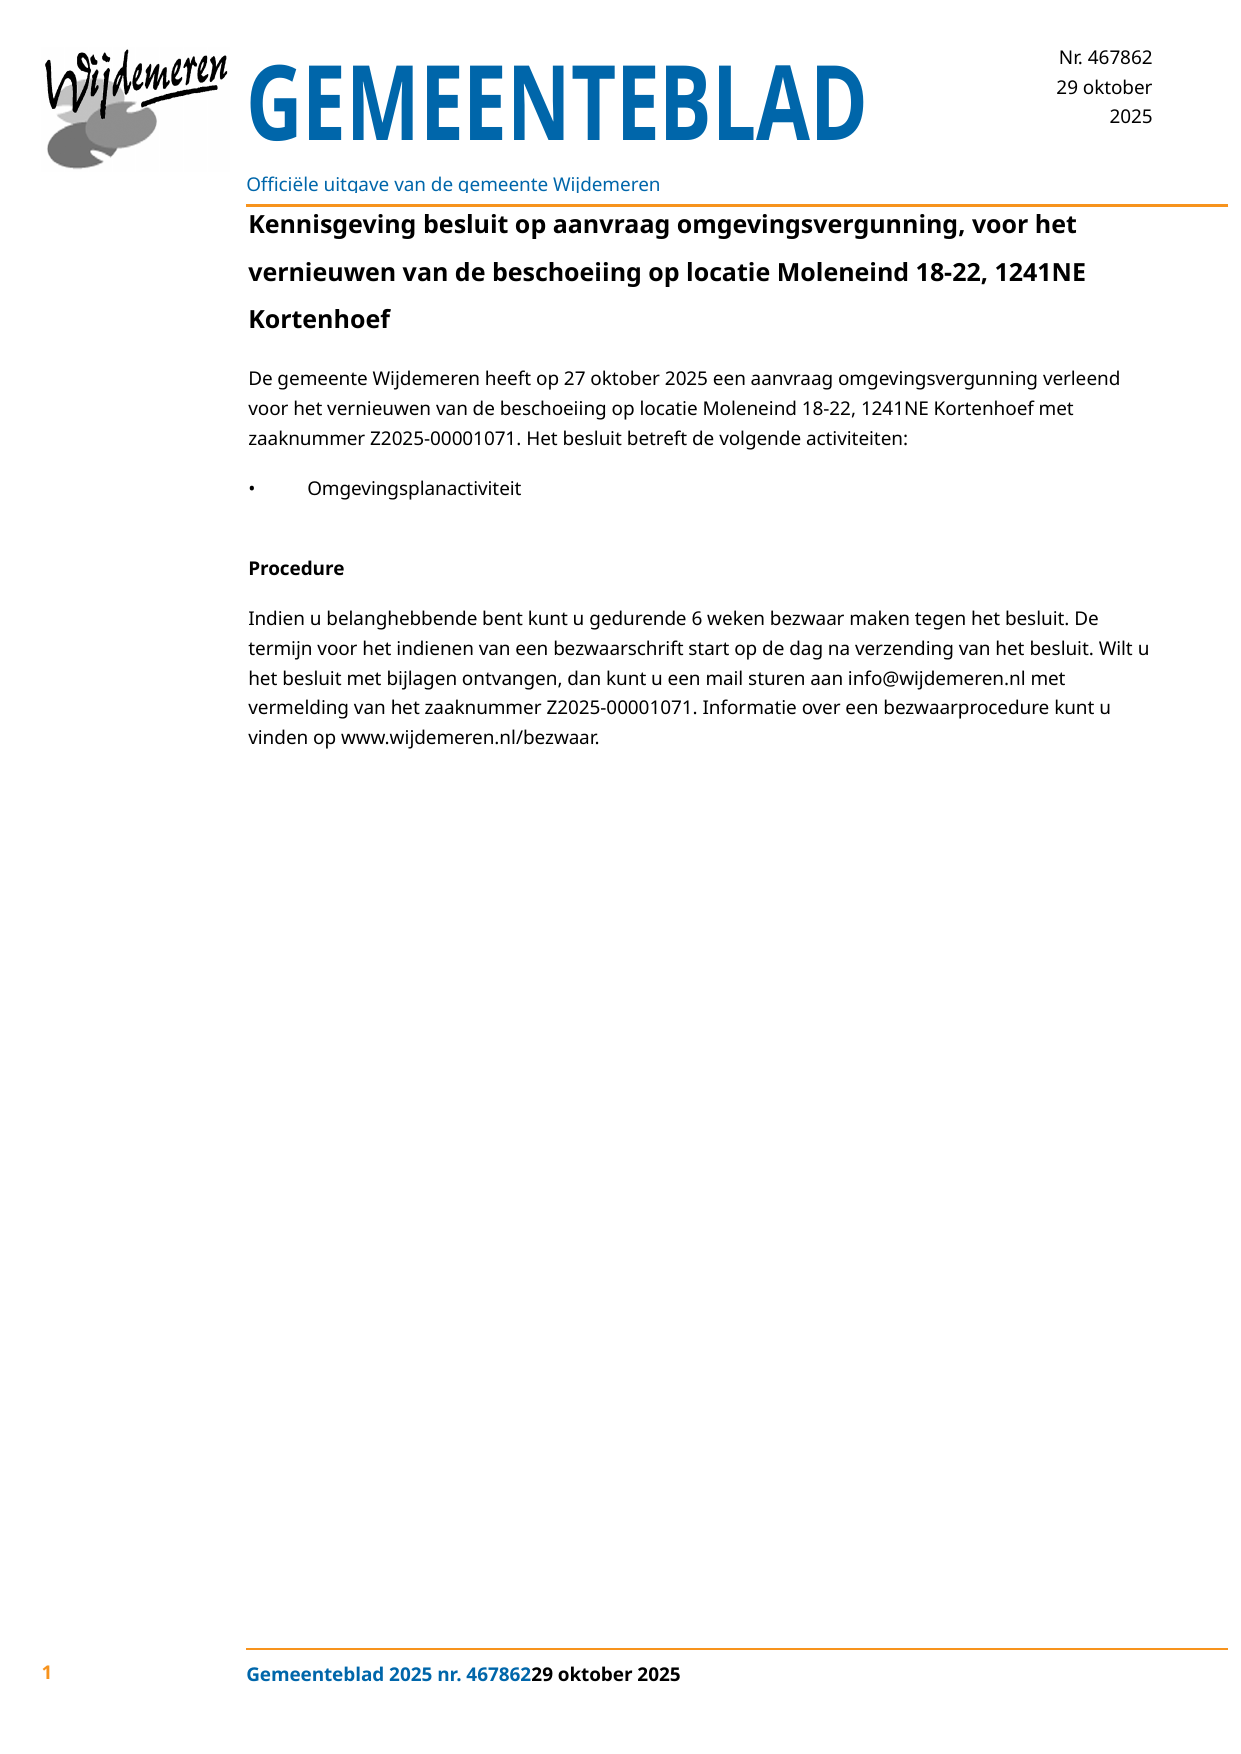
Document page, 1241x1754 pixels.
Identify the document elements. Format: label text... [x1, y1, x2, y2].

text Indien u belanghebbende bent kunt u gedurende 6 weken bezwaar maken tegen het besluit. De termijn voor het indienen van een bezwaarschrift start op de dag na verzending van het besluit. Wilt u het besluit met bijlagen ontvangen, dan kunt u een mail sturen aan info@wijdemeren.nl met vermelding van het zaaknummer Z2025-00001071. Informatie over een bezwaarprocedure kunt u vinden op www.wijdemeren.nl/bezwaar. [248, 606, 1152, 749]
text Procedure [248, 555, 1152, 581]
picture [41, 47, 231, 172]
text De gemeente Wijdemeren heeft op 27 oktober 2025 een aanvraag omgevingsvergunning verleend voor het vernieuwen van de beschoeiing op locatie Moleneind 18-22, 1241NE Kortenhoef met zaaknummer Z2025-00001071. Het besluit betreft de volgende activiteiten: [248, 366, 1152, 450]
text Kennisgeving besluit op aanvraag omgevingsvergunning, voor het vernieuwen van de beschoeiing op locatie Moleneind 18-22, 1241NE Kortenhoef [248, 207, 1152, 336]
list Omgevingsplanactiviteit [248, 475, 1152, 501]
